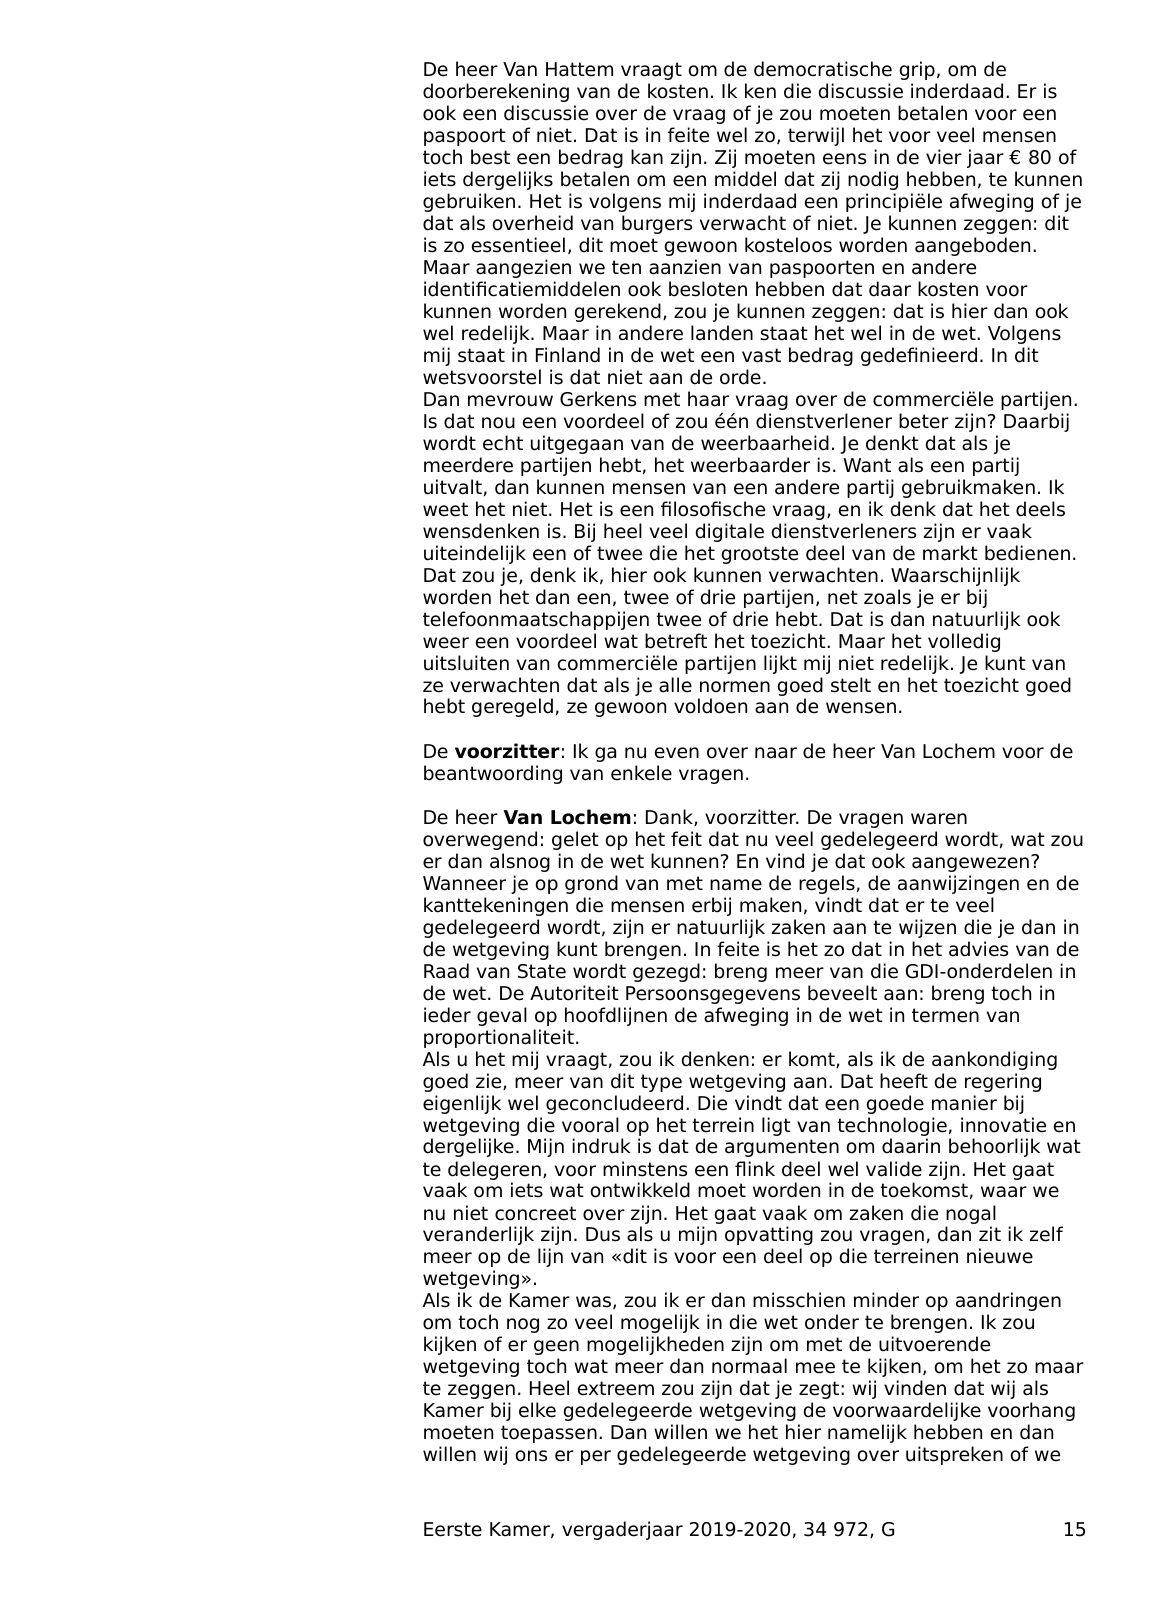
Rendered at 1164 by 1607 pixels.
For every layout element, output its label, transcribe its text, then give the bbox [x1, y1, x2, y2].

text Als u het mij vraagt, zou ik denken: er komt, als ik de aankondiging goed zie, meer van dit type wetgeving aan. Dat heeft de regering eigenlijk wel geconcludeerd. Die vindt dat een goede manier bij wetgeving die vooral op het terrein ligt van technologie, innovatie en dergelijke. Mijn indruk is dat de argumenten om daarin behoorlijk wat te delegeren, voor minstens een flink deel wel valide zijn. Het gaat vaak om iets wat ontwikkeld moet worden in de toekomst, waar we nu niet concreet over zijn. Het gaat vaak om zaken die nogal veranderlijk zijn. Dus als u mijn opvatting zou vragen, dan zit ik zelf meer op de lijn van «dit is voor een deel op die terreinen nieuwe wetgeving». [422, 1048, 1087, 1290]
text Dan mevrouw Gerkens met haar vraag over de commerciële partijen. Is dat nou een voordeel of zou één dienstverlener beter zijn? Daarbij wordt echt uitgegaan van de weerbaarheid. Je denkt dat als je meerdere partijen hebt, het weerbaarder is. Want als een partij uitvalt, dan kunnen mensen van een andere partij gebruikmaken. Ik weet het niet. Het is een filosofische vraag, en ik denk dat het deels wensdenken is. Bij heel veel digitale dienstverleners zijn er vaak uiteindelijk een of twee die het grootste deel van de markt bedienen. Dat zou je, denk ik, hier ook kunnen verwachten. Waarschijnlijk worden het dan een, twee of drie partijen, net zoals je er bij telefoonmaatschappijen twee of drie hebt. Dat is dan natuurlijk ook weer een voordeel wat betreft het toezicht. Maar het volledig uitsluiten van commerciële partijen lijkt mij niet redelijk. Je kunt van ze verwachten dat als je alle normen goed stelt en het toezicht goed hebt geregeld, ze gewoon voldoen aan de wensen. [422, 389, 1087, 718]
text De voorzitter: Ik ga nu even over naar de heer Van Lochem voor de beantwoording van enkele vragen. [422, 741, 1087, 784]
text De heer Van Lochem: Dank, voorzitter. De vragen waren overwegend: gelet op het feit dat nu veel gedelegeerd wordt, wat zou er dan alsnog in de wet kunnen? En vind je dat ook aangewezen? Wanneer je op grond van met name de regels, de aanwijzingen en de kanttekeningen die mensen erbij maken, vindt dat er te veel gedelegeerd wordt, zijn er natuurlijk zaken aan te wijzen die je dan in de wetgeving kunt brengen. In feite is het zo dat in het advies van de Raad van State wordt gezegd: breng meer van die GDI-onderdelen in de wet. De Autoriteit Persoonsgegevens beveelt aan: breng toch in ieder geval op hoofdlijnen de afweging in de wet in termen van proportionaliteit. [422, 807, 1087, 1048]
text De heer Van Hattem vraagt om de democratische grip, om de doorberekening van de kosten. Ik ken die discussie inderdaad. Er is ook een discussie over de vraag of je zou moeten betalen voor een paspoort of niet. Dat is in feite wel zo, terwijl het voor veel mensen toch best een bedrag kan zijn. Zij moeten eens in de vier jaar € 80 of iets dergelijks betalen om een middel dat zij nodig hebben, te kunnen gebruiken. Het is volgens mij inderdaad een principiële afweging of je dat als overheid van burgers verwacht of niet. Je kunnen zeggen: dit is zo essentieel, dit moet gewoon kosteloos worden aangeboden. Maar aangezien we ten aanzien van paspoorten en andere identificatiemiddelen ook besloten hebben dat daar kosten voor kunnen worden gerekend, zou je kunnen zeggen: dat is hier dan ook wel redelijk. Maar in andere landen staat het wel in de wet. Volgens mij staat in Finland in de wet een vast bedrag gedefinieerd. In dit wetsvoorstel is dat niet aan de orde. [422, 59, 1087, 389]
text Als ik de Kamer was, zou ik er dan misschien minder op aandringen om toch nog zo veel mogelijk in die wet onder te brengen. Ik zou kijken of er geen mogelijkheden zijn om met de uitvoerende wetgeving toch wat meer dan normaal mee te kijken, om het zo maar te zeggen. Heel extreem zou zijn dat je zegt: wij vinden dat wij als Kamer bij elke gedelegeerde wetgeving de voorwaardelijke voorhang moeten toepassen. Dan willen we het hier namelijk hebben en dan willen wij ons er per gedelegeerde wetgeving over uitspreken of we [422, 1290, 1087, 1466]
